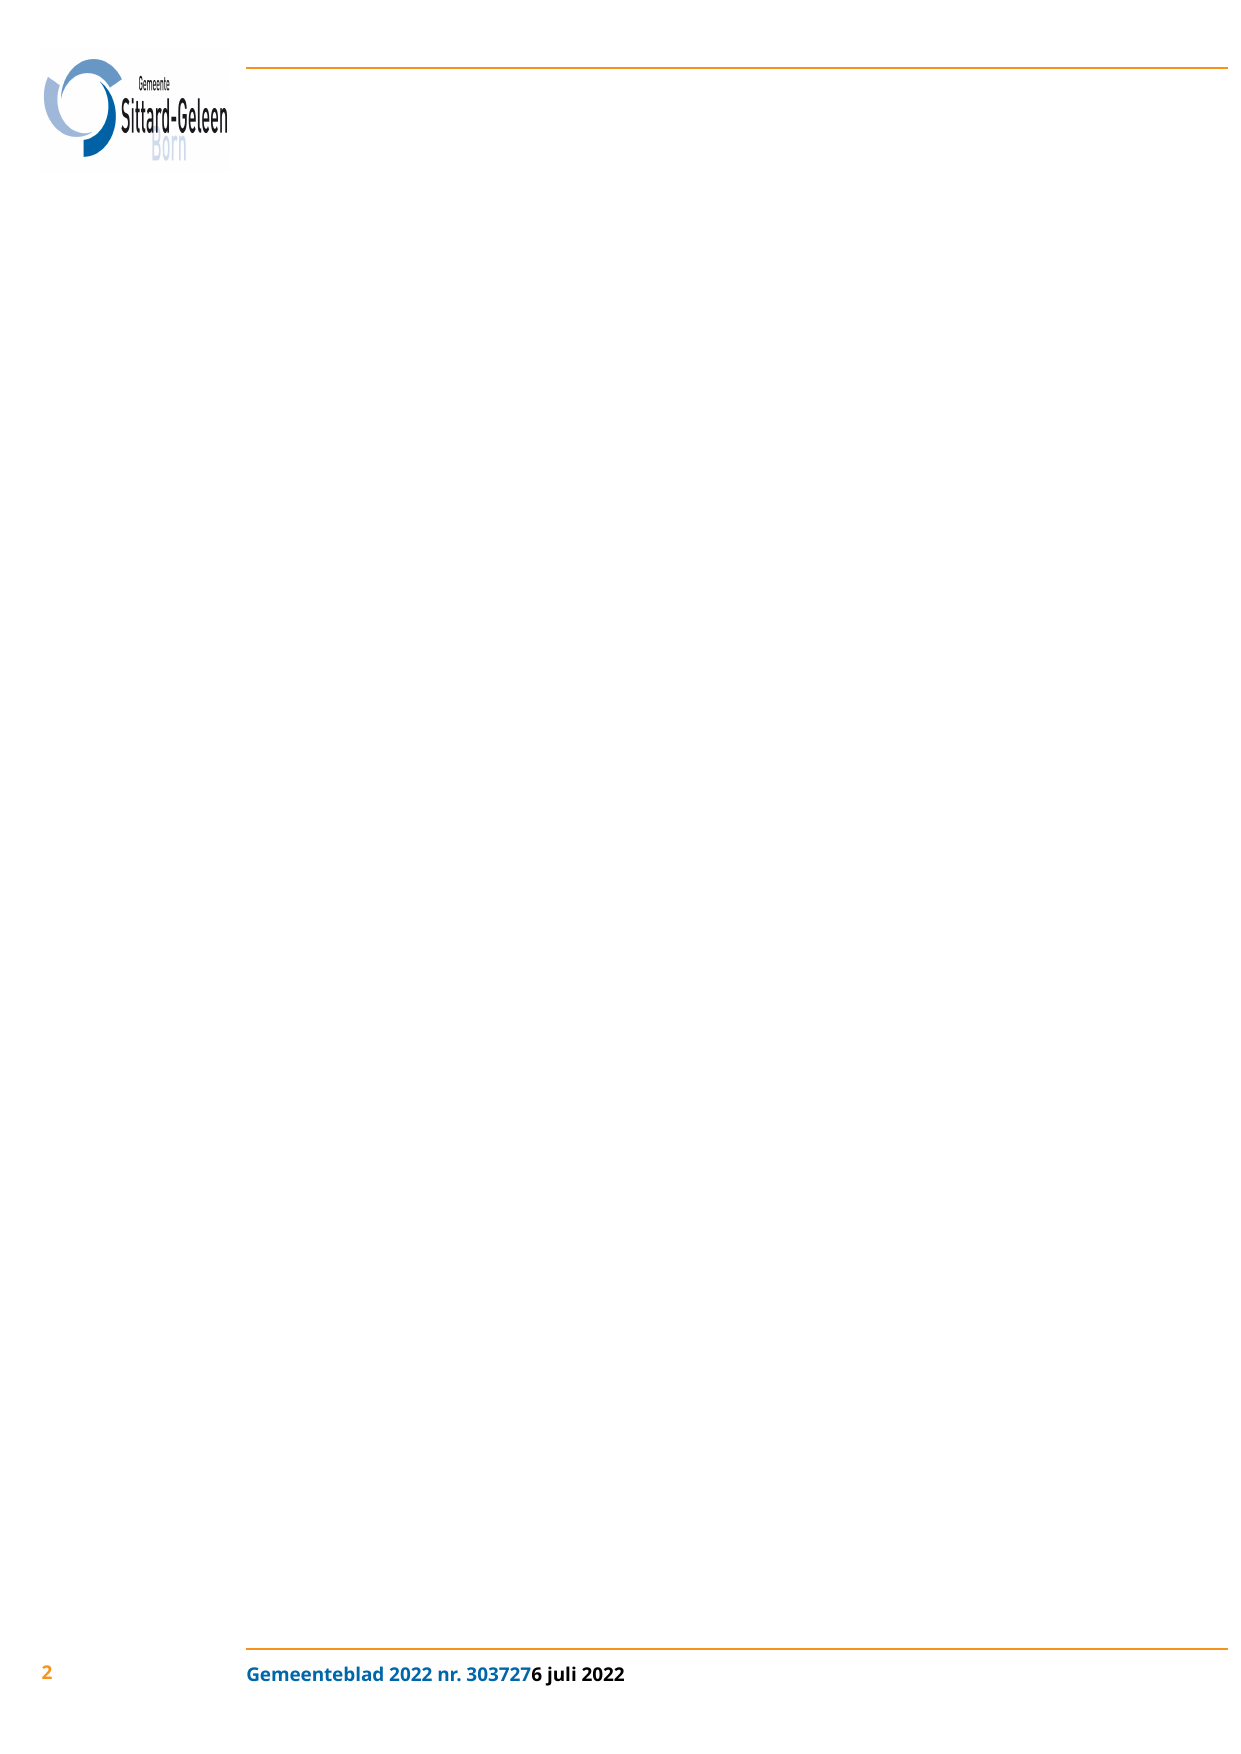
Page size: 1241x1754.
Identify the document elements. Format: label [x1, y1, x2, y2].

picture [41, 47, 231, 172]
